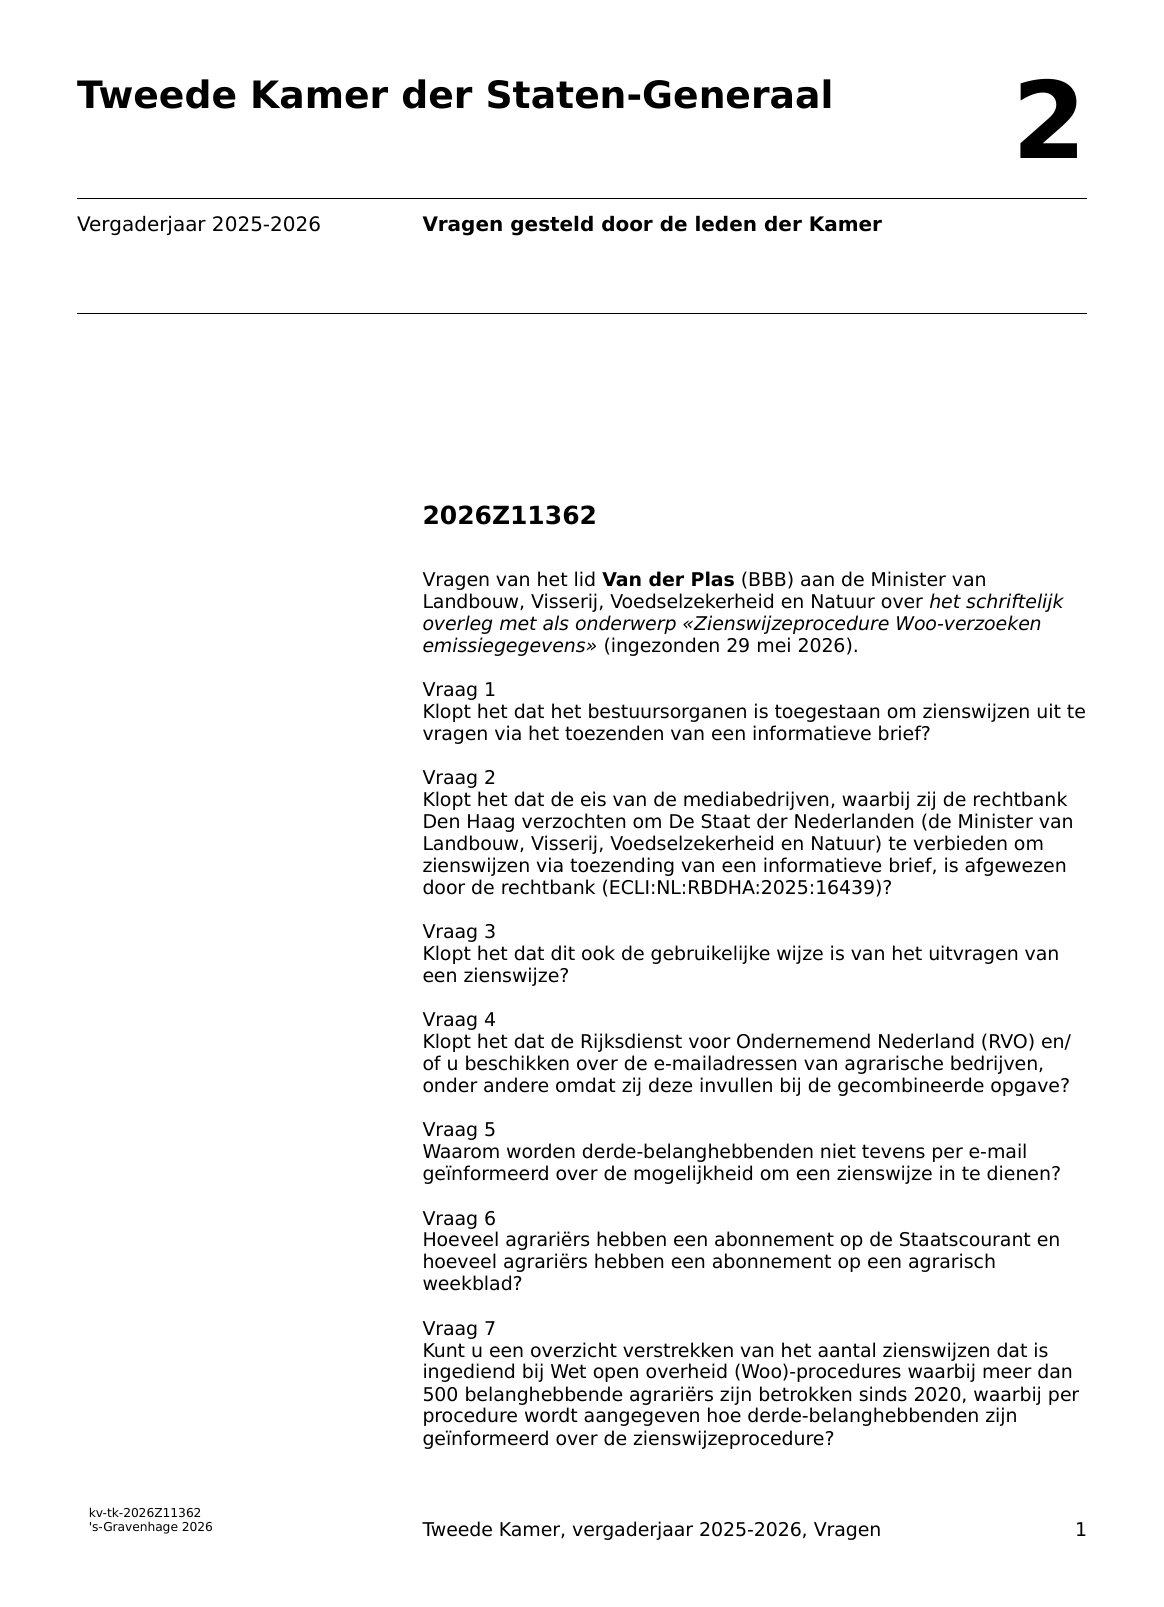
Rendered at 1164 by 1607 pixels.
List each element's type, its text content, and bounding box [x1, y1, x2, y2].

text 2026Z11362 [422, 501, 1087, 531]
text Klopt het dat dit ook de gebruikelijke wijze is van het uitvragen van een zienswijze? [422, 943, 1087, 987]
text Klopt het dat het bestuursorganen is toegestaan om zienswijzen uit te vragen via het toezenden van een informatieve brief? [422, 701, 1087, 745]
text Klopt het dat de Rijksdienst voor Ondernemend Nederland (RVO) en/ of u beschikken over de e-mailadressen van agrarische bedrijven, onder andere omdat zij deze invullen bij de gecombineerde opgave? [422, 1031, 1087, 1097]
text Vraag 6 [422, 1207, 1087, 1229]
table_cell Vergaderjaar 2025-2026 [77, 199, 422, 313]
text Vraag 4 [422, 1009, 1087, 1031]
text Hoeveel agrariërs hebben een abonnement op de Staatscourant en hoeveel agrariërs hebben een abonnement op een agrarisch weekblad? [422, 1229, 1087, 1295]
text 's-Gravenhage 2026 [88, 1520, 323, 1534]
text Waarom worden derde-belanghebbenden niet tevens per e-mail geïnformeerd over de mogelijkheid om een zienswijze in te dienen? [422, 1141, 1087, 1185]
table_cell Vragen gesteld door de leden der Kamer [422, 199, 1087, 313]
table_header 2 [886, 59, 1087, 198]
text Vraag 2 [422, 767, 1087, 789]
text Vraag 7 [422, 1317, 1087, 1339]
text Kunt u een overzicht verstrekken van het aantal zienswijzen dat is ingediend bij Wet open overheid (Woo)-procedures waarbij meer dan 500 belanghebbende agrariërs zijn betrokken sinds 2020, waarbij per procedure wordt aangegeven hoe derde-belanghebbenden zijn geïnformeerd over de zienswijzeprocedure? [422, 1339, 1087, 1449]
text Klopt het dat de eis van de mediabedrijven, waarbij zij de rechtbank Den Haag verzochten om De Staat der Nederlanden (de Minister van Landbouw, Visserij, Voedselzekerheid en Natuur) te verbieden om zienswijzen via toezending van een informatieve brief, is afgewezen door de rechtbank (ECLI:NL:RBDHA:2025:16439)? [422, 789, 1087, 899]
table_header Tweede Kamer der Staten-Generaal [77, 59, 886, 198]
text Vraag 3 [422, 921, 1087, 943]
text Vraag 1 [422, 679, 1087, 701]
text Vraag 5 [422, 1119, 1087, 1141]
text Vragen van het lid Van der Plas (BBB) aan de Minister van Landbouw, Visserij, Voedselzekerheid en Natuur over het schriftelijk overleg met als onderwerp «Zienswijzeprocedure Woo-verzoeken emissiegegevens» (ingezonden 29 mei 2026). [422, 569, 1087, 657]
text kv-tk-2026Z11362 [88, 1506, 323, 1520]
